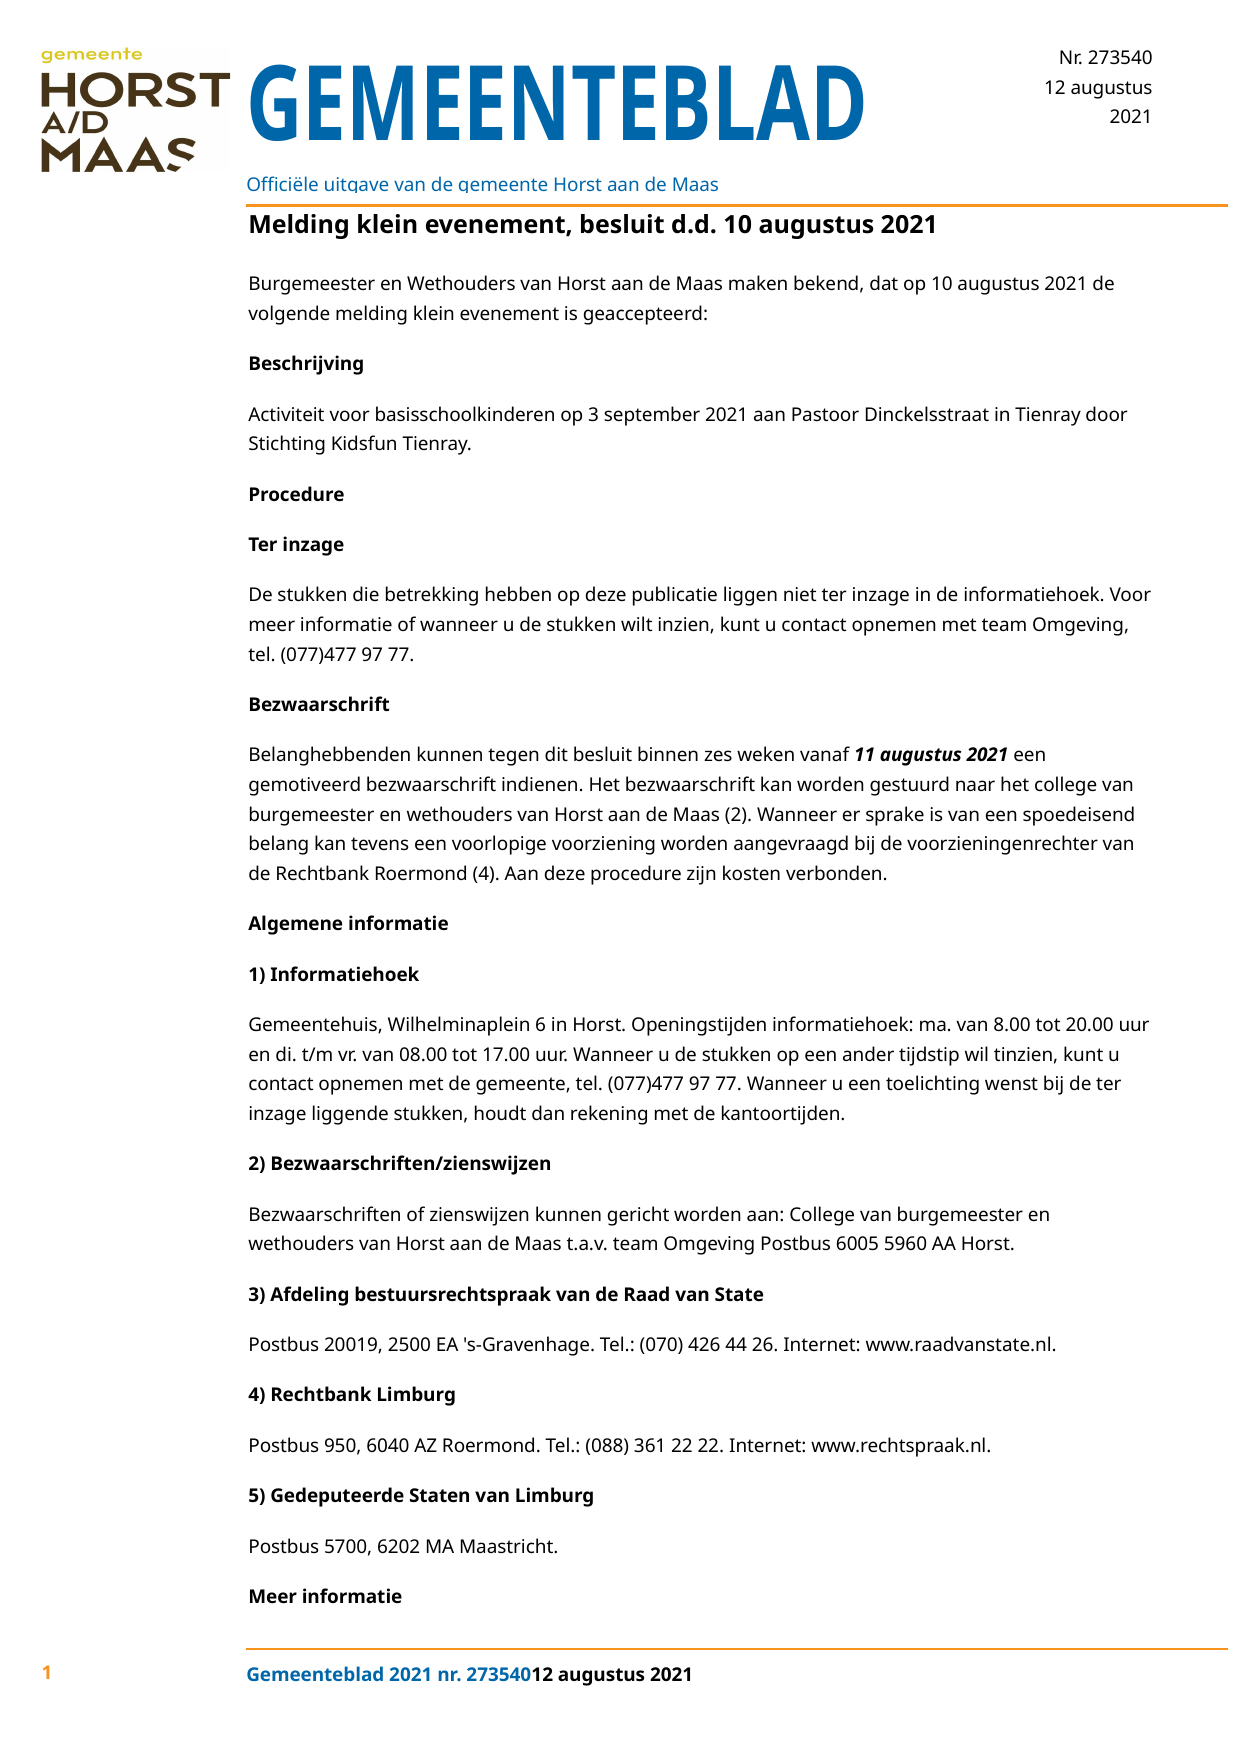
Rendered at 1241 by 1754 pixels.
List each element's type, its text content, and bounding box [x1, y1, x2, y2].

text Postbus 20019, 2500 EA 's-Gravenhage. Tel.: (070) 426 44 26. Internet: www.raadvanstate.nl. [248, 1331, 1152, 1357]
text Bezwaarschriften of zienswijzen kunnen gericht worden aan: College van burgemeester en wethouders van Horst aan de Maas t.a.v. team Omgeving Postbus 6005 5960 AA Horst. [248, 1201, 1152, 1256]
text Ter inzage [248, 531, 1152, 557]
text De stukken die betrekking hebben op deze publicatie liggen niet ter inzage in de informatiehoek. Voor meer informatie of wanneer u de stukken wilt inzien, kunt u contact opnemen met team Omgeving, tel. (077)477 97 77. [248, 582, 1152, 666]
text 1) Informatiehoek [248, 961, 1152, 986]
picture [41, 47, 231, 172]
text Burgemeester en Wethouders van Horst aan de Maas maken bekend, dat op 10 augustus 2021 de volgende melding klein evenement is geaccepteerd: [248, 270, 1152, 326]
text Belanghebbenden kunnen tegen dit besluit binnen zes weken vanaf 11 augustus 2021 een gemotiveerd bezwaarschrift indienen. Het bezwaarschrift kan worden gestuurd naar het college van burgemeester en wethouders van Horst aan de Maas (2). Wanneer er sprake is van een spoedeisend belang kan tevens een voorlopige voorziening worden aangevraagd bij de voorzieningenrechter van de Rechtbank Roermond (4). Aan deze procedure zijn kosten verbonden. [248, 742, 1152, 886]
text Activiteit voor basisschoolkinderen op 3 september 2021 aan Pastoor Dinckelsstraat in Tienray door Stichting Kidsfun Tienray. [248, 401, 1152, 456]
text 3) Afdeling bestuursrechtspraak van de Raad van State [248, 1281, 1152, 1306]
text 4) Rechtbank Limburg [248, 1382, 1152, 1407]
text Melding klein evenement, besluit d.d. 10 augustus 2021 [248, 207, 1152, 241]
text Meer informatie [248, 1583, 1152, 1609]
text Algemene informatie [248, 910, 1152, 936]
text Beschrijving [248, 350, 1152, 376]
text 5) Gedeputeerde Staten van Limburg [248, 1482, 1152, 1508]
text Postbus 5700, 6202 MA Maastricht. [248, 1533, 1152, 1558]
text Bezwaarschrift [248, 691, 1152, 717]
text Gemeentehuis, Wilhelminaplein 6 in Horst. Openingstijden informatiehoek: ma. van 8.00 tot 20.00 uur en di. t/m vr. van 08.00 tot 17.00 uur. Wanneer u de stukken op een ander tijdstip wil tinzien, kunt u contact opnemen met de gemeente, tel. (077)477 97 77. Wanneer u een toelichting wenst bij de ter inzage liggende stukken, houdt dan rekening met de kantoortijden. [248, 1011, 1152, 1126]
text Procedure [248, 481, 1152, 506]
text Postbus 950, 6040 AZ Roermond. Tel.: (088) 361 22 22. Internet: www.rechtspraak.nl. [248, 1432, 1152, 1458]
text 2) Bezwaarschriften/zienswijzen [248, 1150, 1152, 1176]
